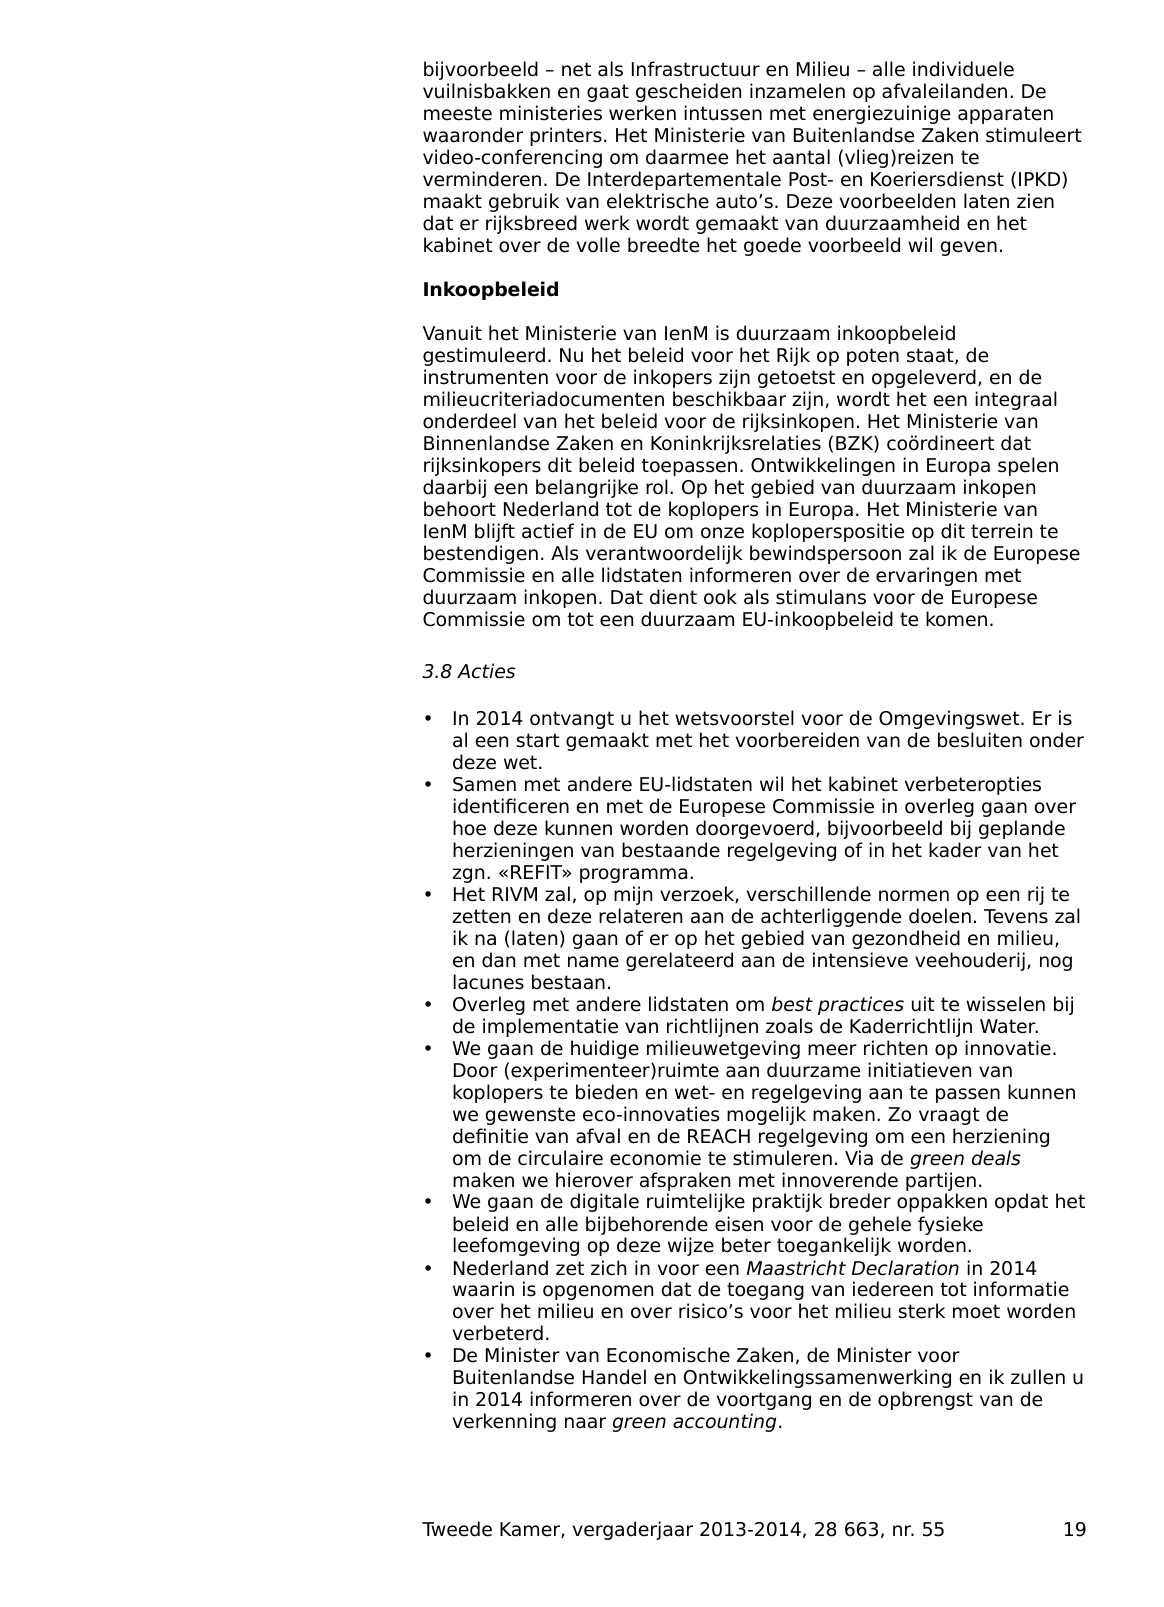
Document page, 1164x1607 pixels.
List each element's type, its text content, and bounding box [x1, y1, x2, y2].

text • We gaan de huidige milieuwetgeving meer richten op innovatie. Door (experimenteer)ruimte aan duurzame initiatieven van koplopers te bieden en wet- en regelgeving aan te passen kunnen we gewenste eco-innovaties mogelijk maken. Zo vraagt de definitie van afval en de REACH regelgeving om een herziening om de circulaire economie te stimuleren. Via de green deals maken we hierover afspraken met innoverende partijen. [422, 1038, 1087, 1191]
text • Samen met andere EU-lidstaten wil het kabinet verbeteropties identificeren en met de Europese Commissie in overleg gaan over hoe deze kunnen worden doorgevoerd, bijvoorbeeld bij geplande herzieningen van bestaande regelgeving of in het kader van het zgn. «REFIT» programma. [422, 774, 1087, 884]
text • We gaan de digitale ruimtelijke praktijk breder oppakken opdat het beleid en alle bijbehorende eisen voor de gehele fysieke leefomgeving op deze wijze beter toegankelijk worden. [422, 1191, 1087, 1257]
text • In 2014 ontvangt u het wetsvoorstel voor de Omgevingswet. Er is al een start gemaakt met het voorbereiden van de besluiten onder deze wet. [422, 708, 1087, 774]
text • De Minister van Economische Zaken, de Minister voor Buitenlandse Handel en Ontwikkelingssamenwerking en ik zullen u in 2014 informeren over de voortgang en de opbrengst van de verkenning naar green accounting. [422, 1345, 1087, 1433]
text • Nederland zet zich in voor een Maastricht Declaration in 2014 waarin is opgenomen dat de toegang van iedereen tot informatie over het milieu en over risico’s voor het milieu sterk moet worden verbeterd. [422, 1257, 1087, 1345]
text • Overleg met andere lidstaten om best practices uit te wisselen bij de implementatie van richtlijnen zoals de Kaderrichtlijn Water. [422, 994, 1087, 1038]
text bijvoorbeeld – net als Infrastructuur en Milieu – alle individuele vuilnisbakken en gaat gescheiden inzamelen op afvaleilanden. De meeste ministeries werken intussen met energiezuinige apparaten waaronder printers. Het Ministerie van Buitenlandse Zaken stimuleert video-conferencing om daarmee het aantal (vlieg)reizen te verminderen. De Interdepartementale Post- en Koeriersdienst (IPKD) maakt gebruik van elektrische auto’s. Deze voorbeelden laten zien dat er rijksbreed werk wordt gemaakt van duurzaamheid en het kabinet over de volle breedte het goede voorbeeld wil geven. [422, 59, 1087, 257]
text Vanuit het Ministerie van IenM is duurzaam inkoopbeleid gestimuleerd. Nu het beleid voor het Rijk op poten staat, de instrumenten voor de inkopers zijn getoetst en opgeleverd, en de milieucriteriadocumenten beschikbaar zijn, wordt het een integraal onderdeel van het beleid voor de rijksinkopen. Het Ministerie van Binnenlandse Zaken en Koninkrijksrelaties (BZK) coördineert dat rijksinkopers dit beleid toepassen. Ontwikkelingen in Europa spelen daarbij een belangrijke rol. Op het gebied van duurzaam inkopen behoort Nederland tot de koplopers in Europa. Het Ministerie van IenM blijft actief in de EU om onze koploperspositie op dit terrein te bestendigen. Als verantwoordelijk bewindspersoon zal ik de Europese Commissie en alle lidstaten informeren over de ervaringen met duurzaam inkopen. Dat dient ook als stimulans voor de Europese Commissie om tot een duurzaam EU-inkoopbeleid te komen. [422, 323, 1087, 631]
subtitle 3.8 Acties [422, 661, 1087, 683]
subtitle Inkoopbeleid [422, 279, 1087, 301]
text • Het RIVM zal, op mijn verzoek, verschillende normen op een rij te zetten en deze relateren aan de achterliggende doelen. Tevens zal ik na (laten) gaan of er op het gebied van gezondheid en milieu, en dan met name gerelateerd aan de intensieve veehouderij, nog lacunes bestaan. [422, 884, 1087, 994]
